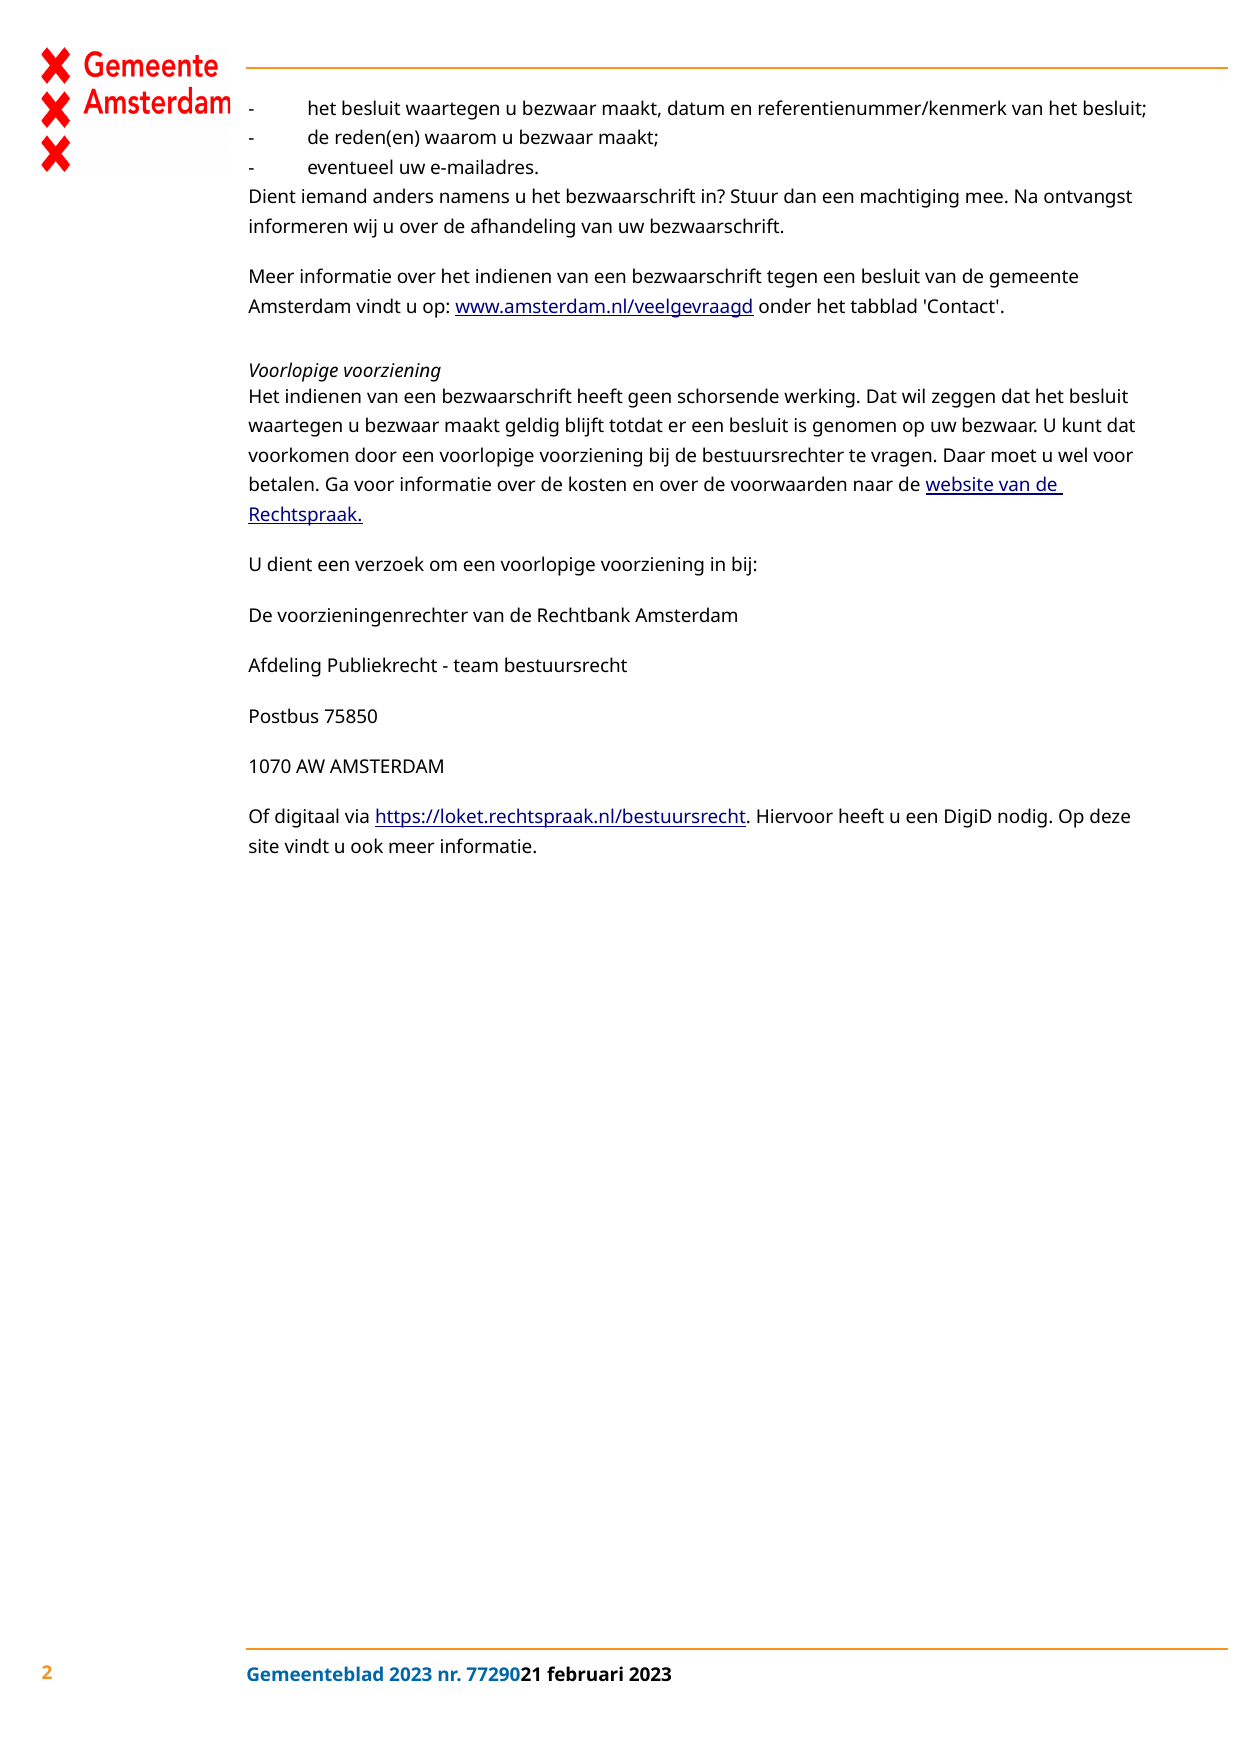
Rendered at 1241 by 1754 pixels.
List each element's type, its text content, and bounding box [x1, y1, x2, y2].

list de reden(en) waarom u bezwaar maakt; [248, 124, 1152, 150]
text Voorlopige voorziening [248, 357, 1152, 383]
text De voorzieningenrechter van de Rechtbank Amsterdam [248, 602, 1152, 628]
text Of digitaal via https://loket.rechtspraak.nl/bestuursrecht. Hiervoor heeft u een DigiD nodig. Op deze site vindt u ook meer informatie. [248, 804, 1152, 859]
text Afdeling Publiekrecht - team bestuursrecht [248, 652, 1152, 678]
list het besluit waartegen u bezwaar maakt, datum en referentienummer/kenmerk van het besluit; [248, 95, 1152, 121]
text Meer informatie over het indienen van een bezwaarschrift tegen een besluit van de gemeente Amsterdam vindt u op: www.amsterdam.nl/veelgevraagd onder het tabblad 'Contact'. [248, 263, 1152, 319]
text 1070 AW AMSTERDAM [248, 753, 1152, 779]
text Het indienen van een bezwaarschrift heeft geen schorsende werking. Dat wil zeggen dat het besluit waartegen u bezwaar maakt geldig blijft totdat er een besluit is genomen op uw bezwaar. U kunt dat voorkomen door een voorlopige voorziening bij de bestuursrechter te vragen. Daar moet u wel voor betalen. Ga voor informatie over de kosten en over de voorwaarden naar de website van de Rechtspraak. [248, 383, 1152, 527]
text Postbus 75850 [248, 703, 1152, 728]
text U dient een verzoek om een voorlopige voorziening in bij: [248, 552, 1152, 577]
picture [41, 47, 231, 172]
list eventueel uw e-mailadres. [248, 154, 1152, 180]
text Dient iemand anders namens u het bezwaarschrift in? Stuur dan een machtiging mee. Na ontvangst informeren wij u over de afhandeling van uw bezwaarschrift. [248, 183, 1152, 239]
